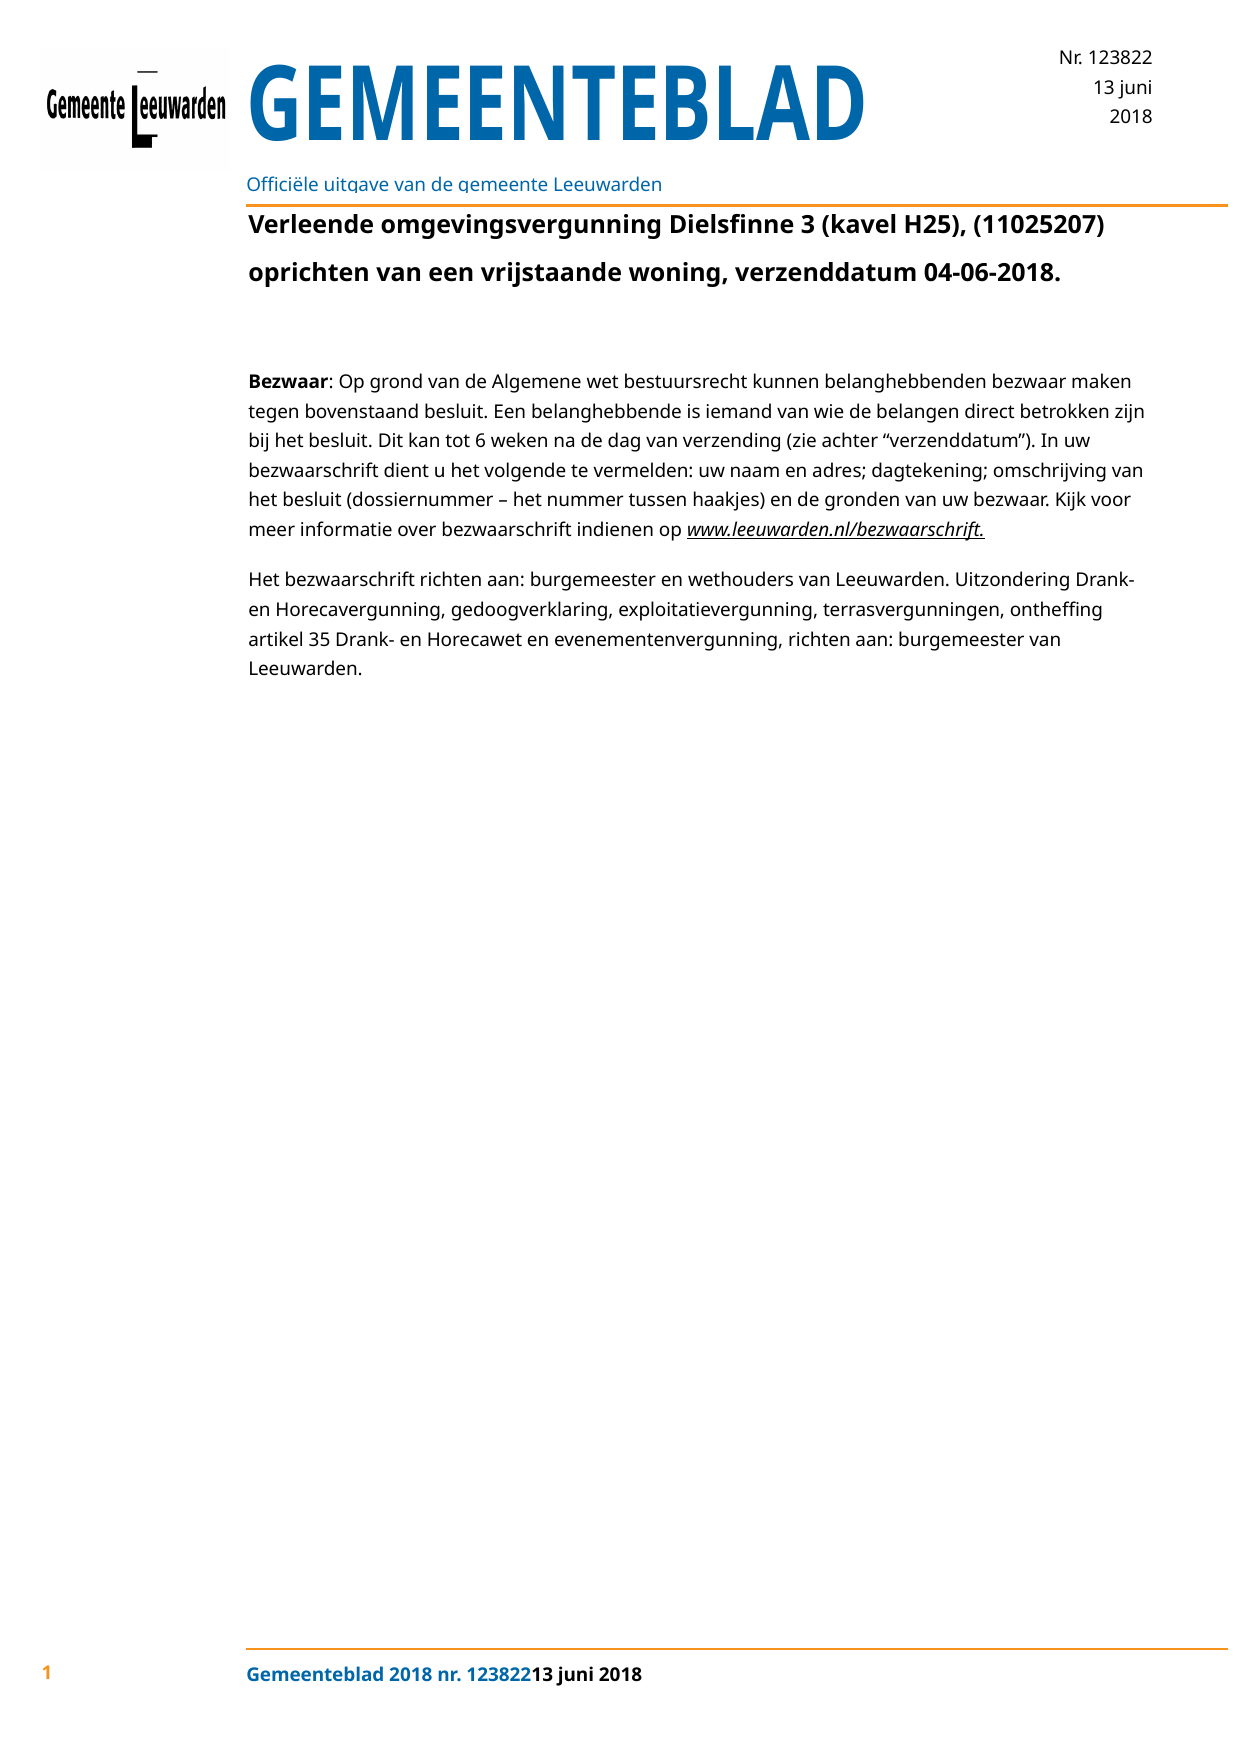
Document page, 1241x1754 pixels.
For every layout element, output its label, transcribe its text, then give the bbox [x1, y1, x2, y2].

text Het bezwaarschrift richten aan: burgemeester en wethouders van Leeuwarden. Uitzondering Drank- en Horecavergunning, gedoogverklaring, exploitatievergunning, terrasvergunningen, ontheffing artikel 35 Drank- en Horecawet en evenementenvergunning, richten aan: burgemeester van Leeuwarden. [248, 567, 1152, 681]
picture [41, 47, 231, 172]
text Bezwaar: Op grond van de Algemene wet bestuursrecht kunnen belanghebbenden bezwaar maken tegen bovenstaand besluit. Een belanghebbende is iemand van wie de belangen direct betrokken zijn bij het besluit. Dit kan tot 6 weken na de dag van verzending (zie achter “verzenddatum”). In uw bezwaarschrift dient u het volgende te vermelden: uw naam en adres; dagtekening; omschrijving van het besluit (dossiernummer – het nummer tussen haakjes) en de gronden van uw bezwaar. Kijk voor meer informatie over bezwaarschrift indienen op www.leeuwarden.nl/bezwaarschrift. [248, 368, 1152, 542]
text Verleende omgevingsvergunning Dielsfinne 3 (kavel H25), (11025207) oprichten van een vrijstaande woning, verzenddatum 04-06-2018. [248, 207, 1152, 288]
